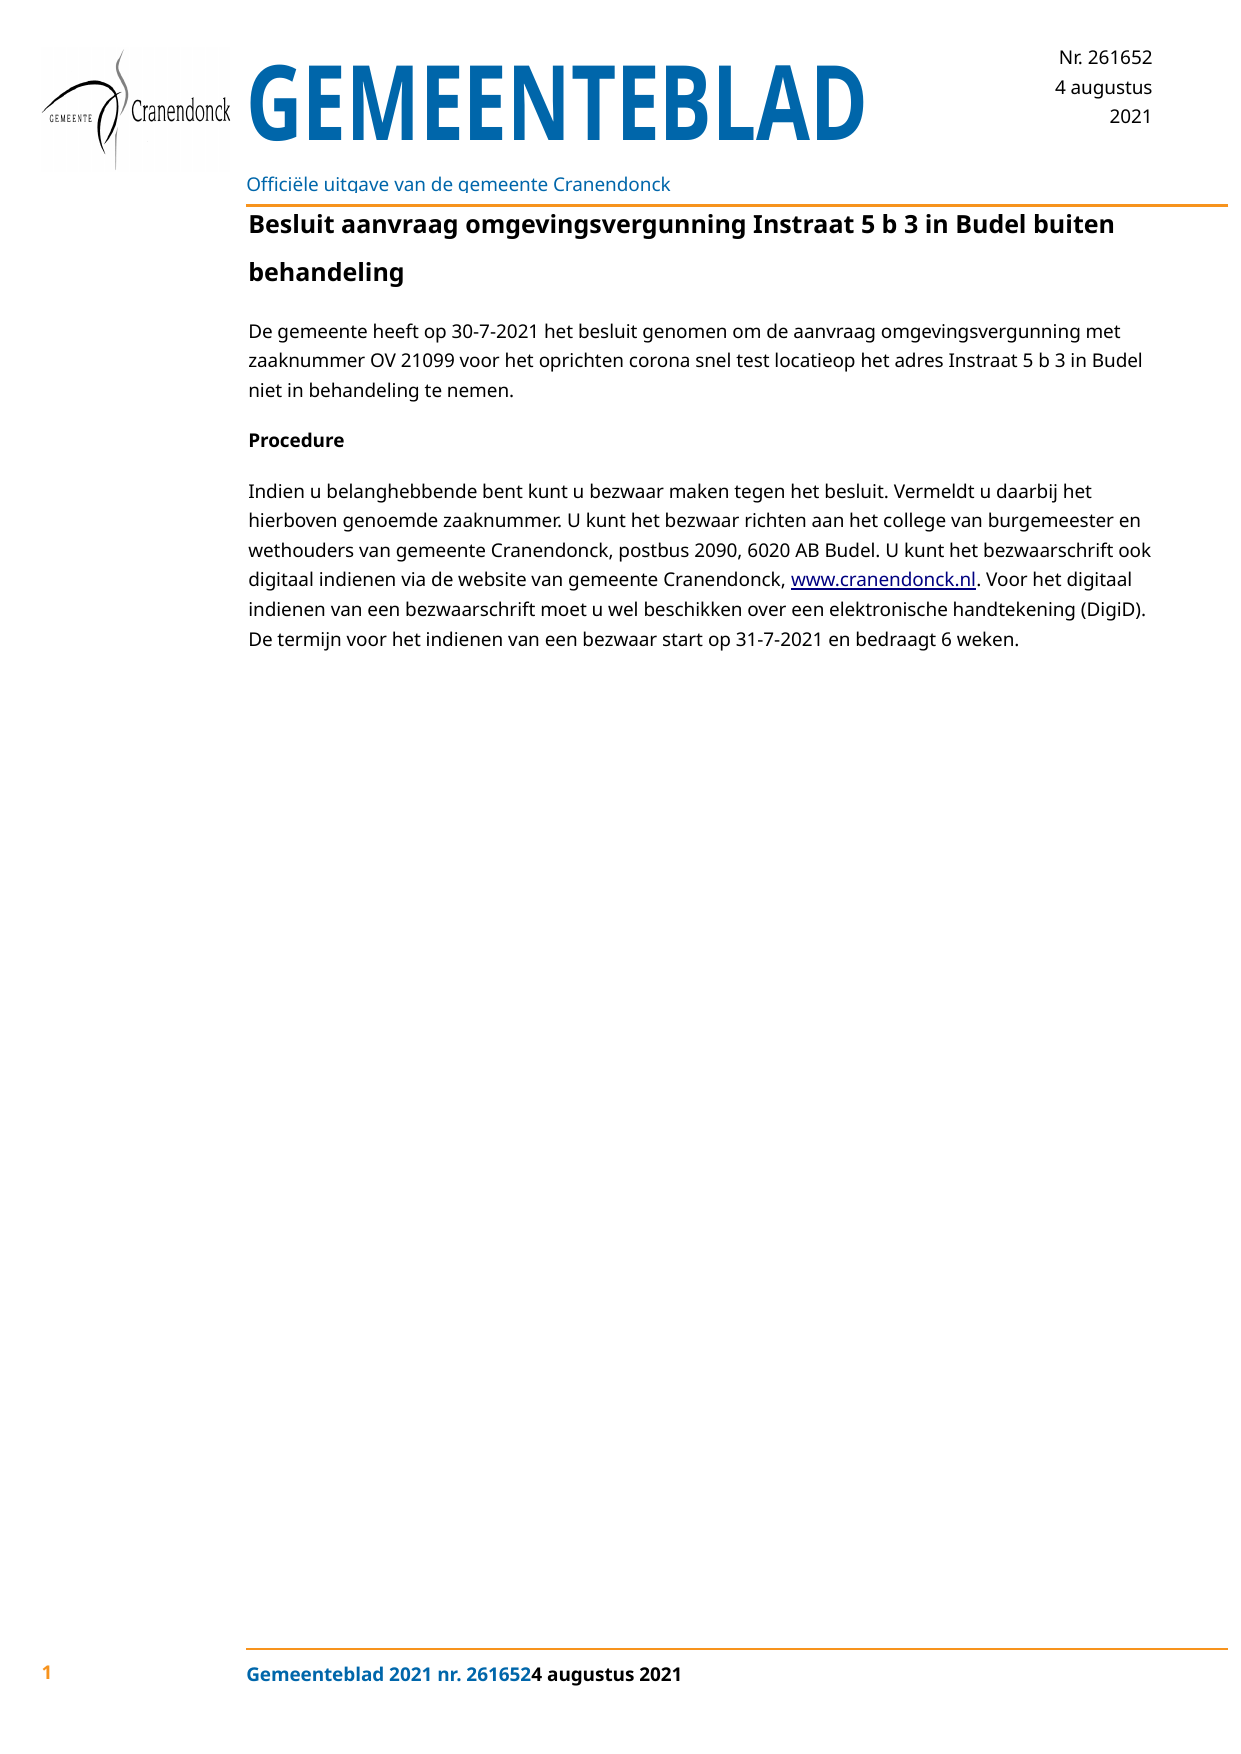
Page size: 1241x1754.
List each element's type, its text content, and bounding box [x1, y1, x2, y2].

picture [41, 47, 231, 172]
text Besluit aanvraag omgevingsvergunning Instraat 5 b 3 in Budel buiten behandeling [248, 207, 1152, 288]
text Procedure [248, 427, 1152, 453]
text Indien u belanghebbende bent kunt u bezwaar maken tegen het besluit. Vermeldt u daarbij het hierboven genoemde zaaknummer. U kunt het bezwaar richten aan het college van burgemeester en wethouders van gemeente Cranendonck, postbus 2090, 6020 AB Budel. U kunt het bezwaarschrift ook digitaal indienen via de website van gemeente Cranendonck, www.cranendonck.nl. Voor het digitaal indienen van een bezwaarschrift moet u wel beschikken over een elektronische handtekening (DigiD). De termijn voor het indienen van een bezwaar start op 31-7-2021 en bedraagt 6 weken. [248, 478, 1152, 652]
text De gemeente heeft op 30-7-2021 het besluit genomen om de aanvraag omgevingsvergunning met zaaknummer OV 21099 voor het oprichten corona snel test locatieop het adres Instraat 5 b 3 in Budel niet in behandeling te nemen. [248, 318, 1152, 403]
